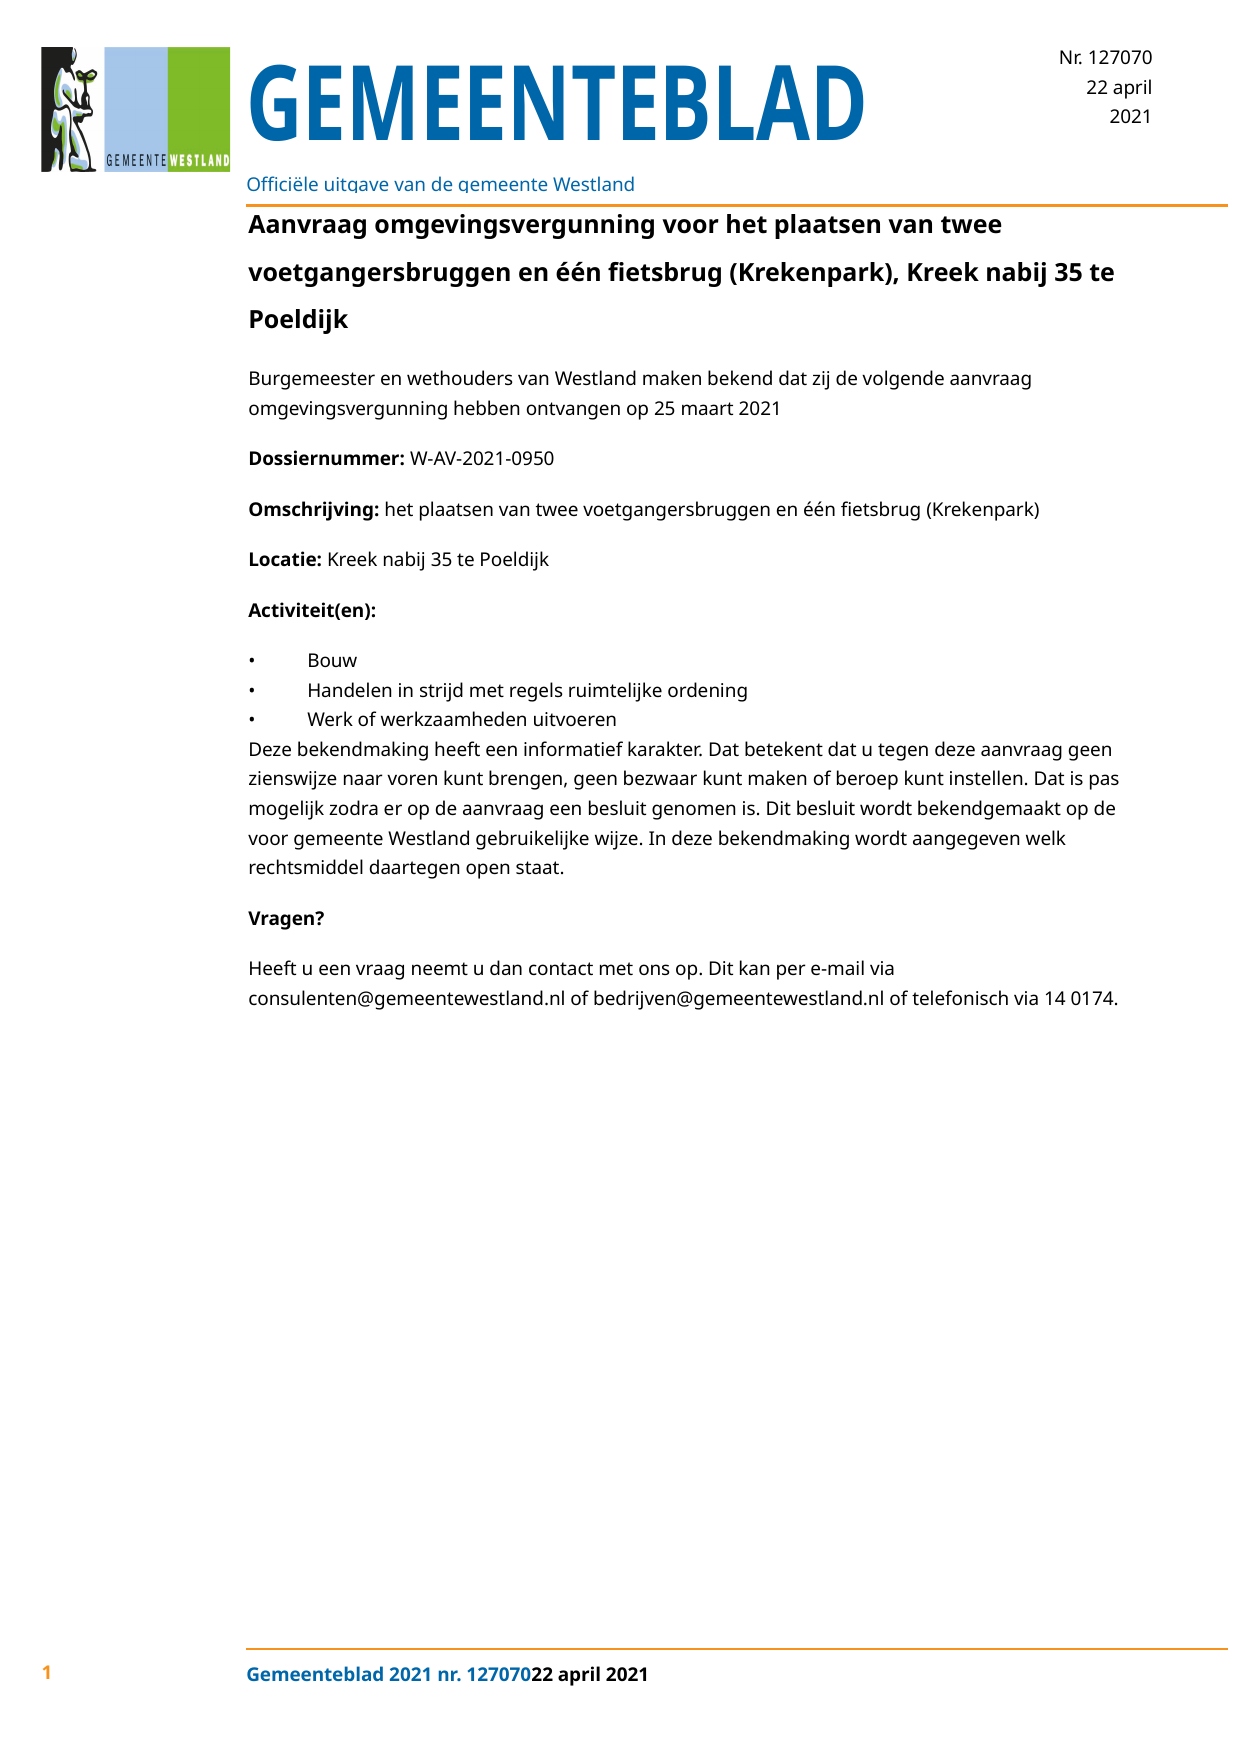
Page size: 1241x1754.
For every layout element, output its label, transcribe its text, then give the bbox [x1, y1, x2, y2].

text Heeft u een vraag neemt u dan contact met ons op. Dit kan per e-mail via consulenten@gemeentewestland.nl of bedrijven@gemeentewestland.nl of telefonisch via 14 0174. [248, 955, 1152, 1010]
text Activiteit(en): [248, 597, 1152, 622]
list Bouw [248, 647, 1152, 673]
picture [41, 47, 231, 172]
text Locatie: Kreek nabij 35 te Poeldijk [248, 546, 1152, 572]
text Deze bekendmaking heeft een informatief karakter. Dat betekent dat u tegen deze aanvraag geen zienswijze naar voren kunt brengen, geen bezwaar kunt maken of beroep kunt instellen. Dat is pas mogelijk zodra er op de aanvraag een besluit genomen is. Dit besluit wordt bekendgemaakt op de voor gemeente Westland gebruikelijke wijze. In deze bekendmaking wordt aangegeven welk rechtsmiddel daartegen open staat. [248, 736, 1152, 880]
text Omschrijving: het plaatsen van twee voetgangersbruggen en één fietsbrug (Krekenpark) [248, 496, 1152, 522]
text Burgemeester en wethouders van Westland maken bekend dat zij de volgende aanvraag omgevingsvergunning hebben ontvangen op 25 maart 2021 [248, 366, 1152, 421]
list Werk of werkzaamheden uitvoeren [248, 706, 1152, 732]
text Vragen? [248, 905, 1152, 930]
text Dossiernummer: W-AV-2021-0950 [248, 446, 1152, 471]
list Handelen in strijd met regels ruimtelijke ordening [248, 677, 1152, 702]
text Aanvraag omgevingsvergunning voor het plaatsen van twee voetgangersbruggen en één fietsbrug (Krekenpark), Kreek nabij 35 te Poeldijk [248, 207, 1152, 336]
